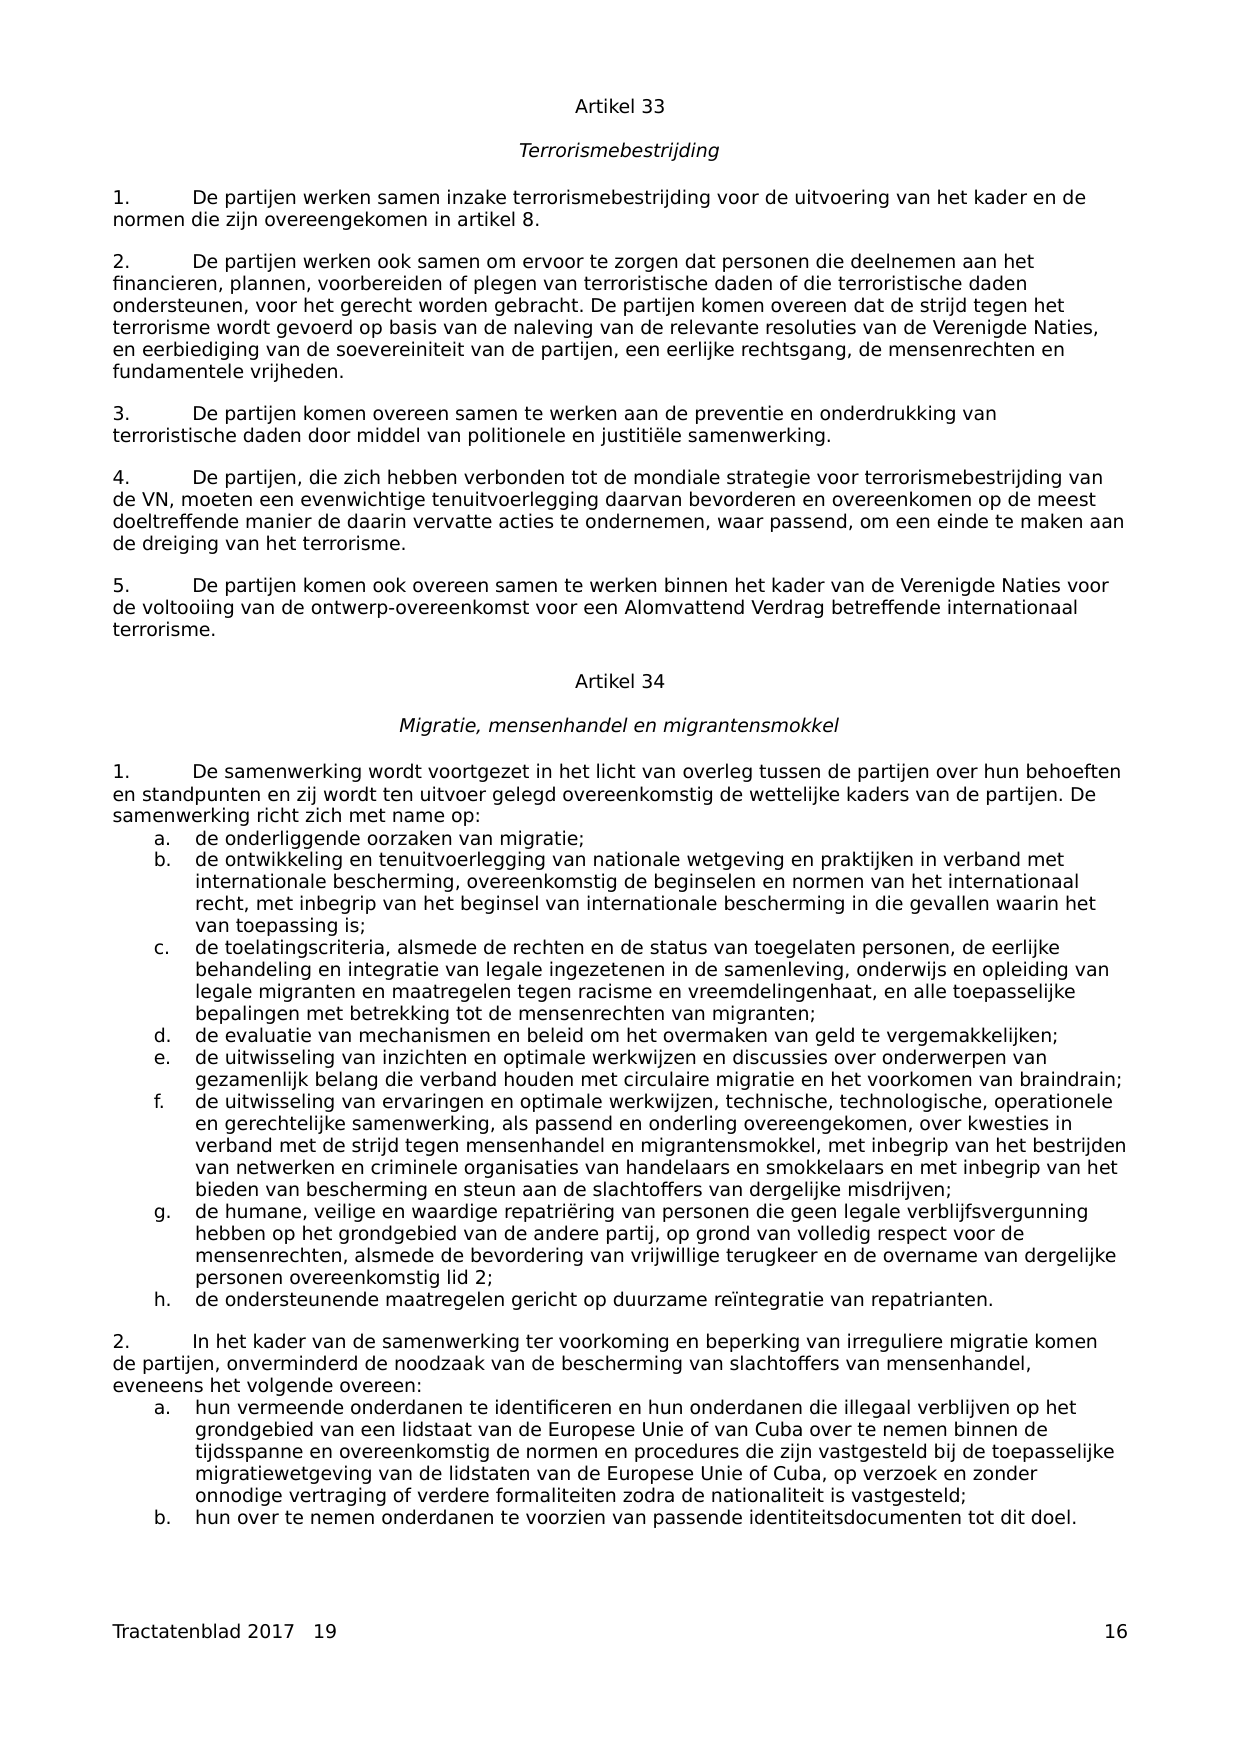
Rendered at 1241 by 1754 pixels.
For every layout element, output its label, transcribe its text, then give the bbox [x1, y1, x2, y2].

text c. de toelatingscriteria, alsmede de rechten en de status van toegelaten personen, de eerlijke behandeling en integratie van legale ingezetenen in de samenleving, onderwijs en opleiding van legale migranten en maatregelen tegen racisme en vreemdelingenhaat, en alle toepasselijke bepalingen met betrekking tot de mensenrechten van migranten; [153, 937, 1128, 1025]
text d. de evaluatie van mechanismen en beleid om het overmaken van geld te vergemakkelijken; [153, 1025, 1128, 1047]
text 2. De partijen werken ook samen om ervoor te zorgen dat personen die deelnemen aan het financieren, plannen, voorbereiden of plegen van terroristische daden of die terroristische daden ondersteunen, voor het gerecht worden gebracht. De partijen komen overeen dat de strijd tegen het terrorisme wordt gevoerd op basis van de naleving van de relevante resoluties van de Verenigde Naties, en eerbiediging van de soevereiniteit van de partijen, een eerlijke rechtsgang, de mensenrechten en fundamentele vrijheden. [112, 251, 1128, 383]
text e. de uitwisseling van inzichten en optimale werkwijzen en discussies over onderwerpen van gezamenlijk belang die verband houden met circulaire migratie en het voorkomen van braindrain; [153, 1047, 1128, 1091]
text a. hun vermeende onderdanen te identificeren en hun onderdanen die illegaal verblijven op het grondgebied van een lidstaat van de Europese Unie of van Cuba over te nemen binnen de tijdsspanne en overeenkomstig de normen en procedures die zijn vastgesteld bij de toepasselijke migratiewetgeving van de lidstaten van de Europese Unie of Cuba, op verzoek en zonder onnodige vertraging of verdere formaliteiten zodra de nationaliteit is vastgesteld; [153, 1397, 1128, 1507]
text b. de ontwikkeling en tenuitvoerlegging van nationale wetgeving en praktijken in verband met internationale bescherming, overeenkomstig de beginselen en normen van het internationaal recht, met inbegrip van het beginsel van internationale bescherming in die gevallen waarin het van toepassing is; [153, 849, 1128, 937]
text 4. De partijen, die zich hebben verbonden tot de mondiale strategie voor terrorismebestrijding van de VN, moeten een evenwichtige tenuitvoerlegging daarvan bevorderen en overeenkomen op de meest doeltreffende manier de daarin vervatte acties te ondernemen, waar passend, om een einde te maken aan de dreiging van het terrorisme. [112, 467, 1128, 554]
text 2. In het kader van de samenwerking ter voorkoming en beperking van irreguliere migratie komen de partijen, onverminderd de noodzaak van de bescherming van slachtoffers van mensenhandel, eveneens het volgende overeen: [112, 1331, 1128, 1397]
text 1. De partijen werken samen inzake terrorismebestrijding voor de uitvoering van het kader en de normen die zijn overeengekomen in artikel 8. [112, 187, 1128, 231]
text g. de humane, veilige en waardige repatriëring van personen die geen legale verblijfsvergunning hebben op het grondgebied van de andere partij, op grond van volledig respect voor de mensenrechten, alsmede de bevordering van vrijwillige terugkeer en de overname van dergelijke personen overeenkomstig lid 2; [153, 1201, 1128, 1289]
text h. de ondersteunende maatregelen gericht op duurzame reïntegratie van repatrianten. [153, 1289, 1128, 1311]
subtitle Artikel 33 Terrorismebestrijding [112, 96, 1128, 162]
text 1. De samenwerking wordt voortgezet in het licht van overleg tussen de partijen over hun behoeften en standpunten en zij wordt ten uitvoer gelegd overeenkomstig de wettelijke kaders van de partijen. De samenwerking richt zich met name op: [112, 761, 1128, 827]
text 5. De partijen komen ook overeen samen te werken binnen het kader van de Verenigde Naties voor de voltooiing van de ontwerp-overeenkomst voor een Alomvattend Verdrag betreffende internationaal terrorisme. [112, 574, 1128, 641]
text 3. De partijen komen overeen samen te werken aan de preventie en onderdrukking van terroristische daden door middel van politionele en justitiële samenwerking. [112, 403, 1128, 447]
text f. de uitwisseling van ervaringen en optimale werkwijzen, technische, technologische, operationele en gerechtelijke samenwerking, als passend en onderling overeengekomen, over kwesties in verband met de strijd tegen mensenhandel en migrantensmokkel, met inbegrip van het bestrijden van netwerken en criminele organisaties van handelaars en smokkelaars en met inbegrip van het bieden van bescherming en steun aan de slachtoffers van dergelijke misdrijven; [153, 1091, 1128, 1201]
subtitle Artikel 34 Migratie, mensenhandel en migrantensmokkel [112, 671, 1128, 736]
text b. hun over te nemen onderdanen te voorzien van passende identiteitsdocumenten tot dit doel. [153, 1507, 1128, 1529]
text a. de onderliggende oorzaken van migratie; [153, 827, 1128, 849]
